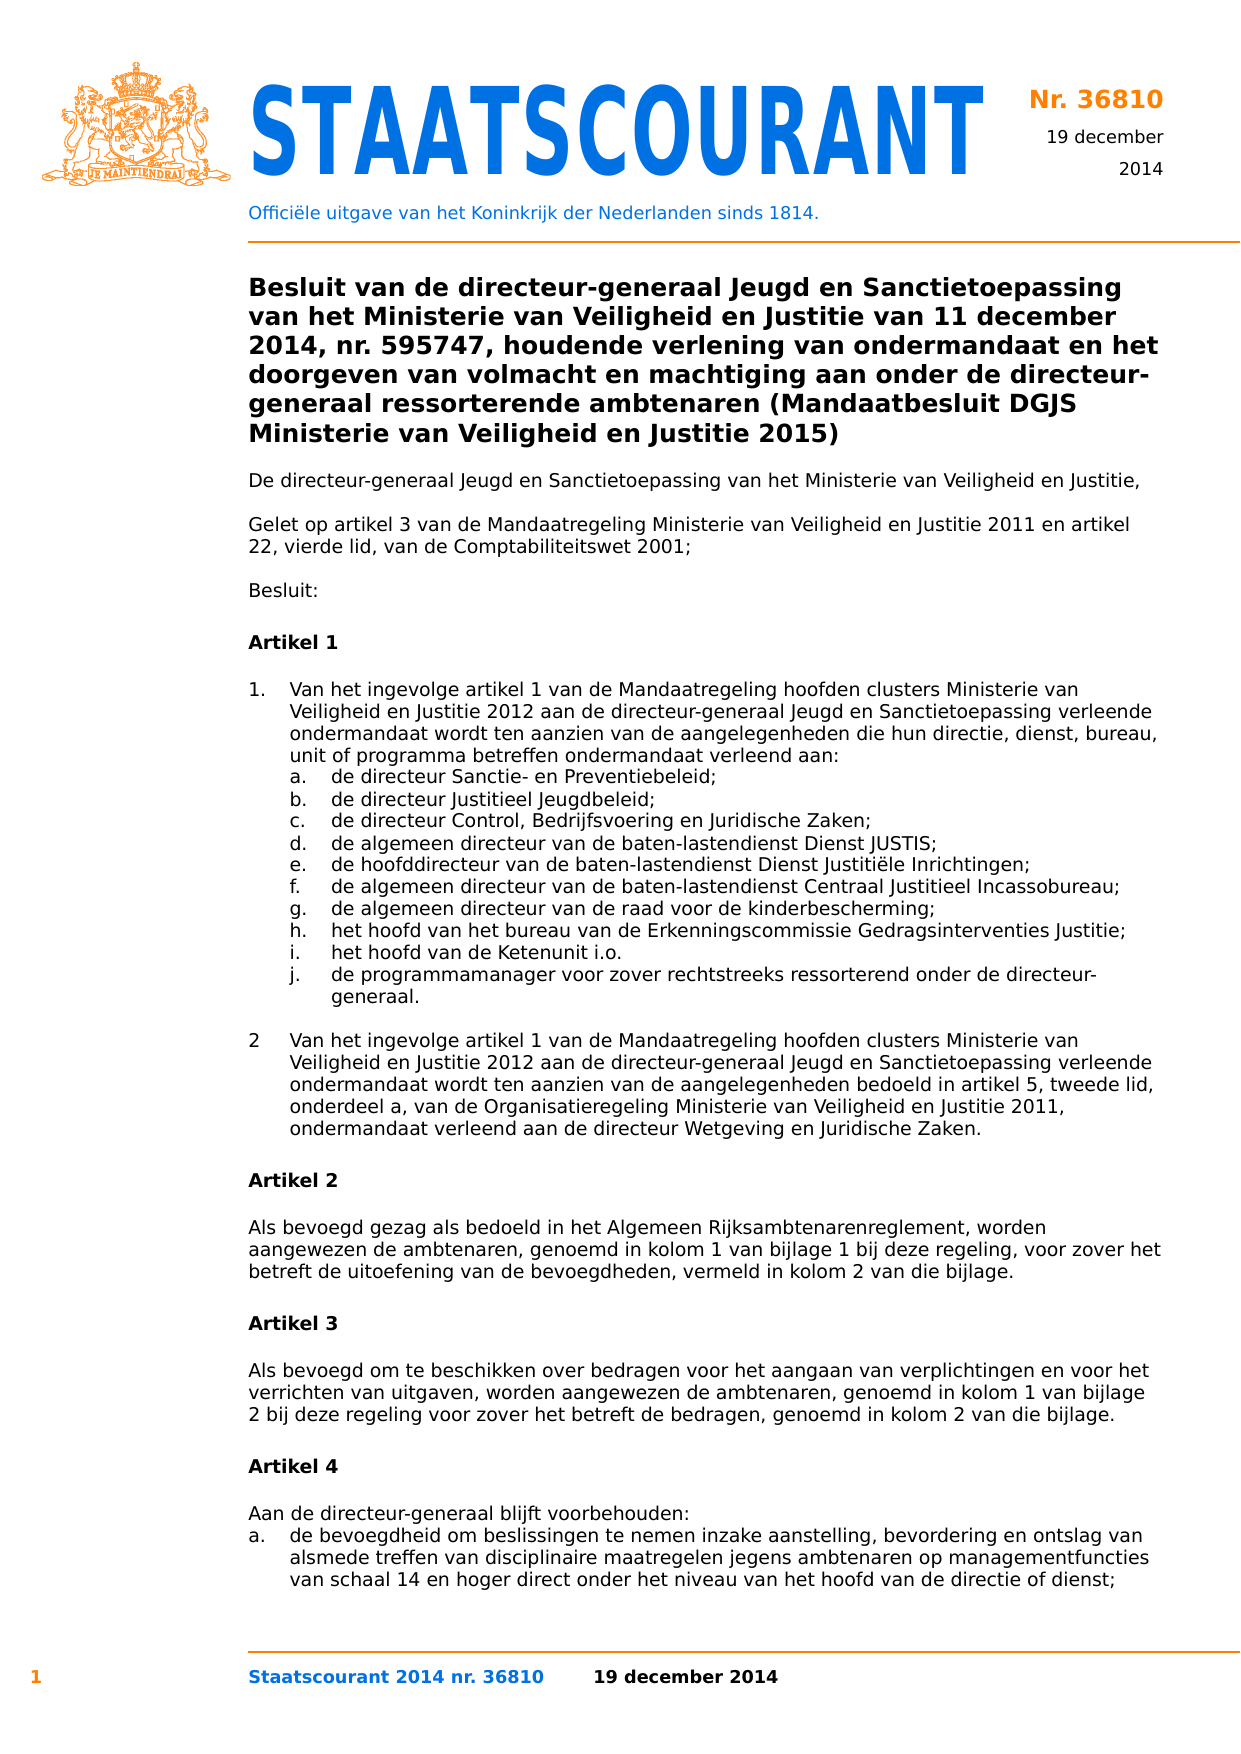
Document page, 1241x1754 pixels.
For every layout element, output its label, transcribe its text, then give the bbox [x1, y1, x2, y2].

text d. de algemeen directeur van de baten-lastendienst Dienst JUSTIS; [289, 832, 1163, 854]
table_cell 19 december [998, 121, 1240, 153]
text Aan de directeur-generaal blijft voorbehouden: [248, 1503, 1163, 1525]
text Gelet op artikel 3 van de Mandaatregeling Ministerie van Veiligheid en Justitie 2011 en artikel 22, vierde lid, van de Comptabiliteitswet 2001; [248, 514, 1163, 558]
text Als bevoegd gezag als bedoeld in het Algemeen Rijksambtenarenreglement, worden aangewezen de ambtenaren, genoemd in kolom 1 van bijlage 1 bij deze regeling, voor zover het betreft de uitoefening van de bevoegdheden, vermeld in kolom 2 van die bijlage. [248, 1217, 1163, 1283]
text a. de directeur Sanctie- en Preventiebeleid; [289, 766, 1163, 788]
text b. de directeur Justitieel Jeugdbeleid; [289, 788, 1163, 810]
table_cell Officiële uitgave van het Koninkrijk der Nederlanden sinds 1814. [248, 203, 1240, 241]
subtitle Artikel 1 [248, 632, 1163, 653]
subtitle Artikel 3 [248, 1313, 1163, 1335]
text h. het hoofd van het bureau van de Erkenningscommissie Gedragsinterventies Justitie; [289, 920, 1163, 942]
text 2 Van het ingevolge artikel 1 van de Mandaatregeling hoofden clusters Ministerie van Veiligheid en Justitie 2012 aan de directeur-generaal Jeugd en Sanctietoepassing verleende ondermandaat wordt ten aanzien van de aangelegenheden bedoeld in artikel 5, tweede lid, onderdeel a, van de Organisatieregeling Ministerie van Veiligheid en Justitie 2011, ondermandaat verleend aan de directeur Wetgeving en Juridische Zaken. [248, 1030, 1163, 1140]
subtitle Artikel 4 [248, 1456, 1163, 1478]
text a. de bevoegdheid om beslissingen te nemen inzake aanstelling, bevordering en ontslag van alsmede treffen van disciplinaire maatregelen jegens ambtenaren op managementfuncties van schaal 14 en hoger direct onder het niveau van het hoofd van de directie of dienst; [248, 1525, 1163, 1591]
picture [41, 62, 231, 186]
text Besluit: [248, 579, 1163, 602]
text e. de hoofddirecteur van de baten-lastendienst Dienst Justitiële Inrichtingen; [289, 854, 1163, 876]
table_cell 2014 [998, 153, 1240, 203]
table_header STAATSCOURANT [248, 62, 998, 203]
table_header Nr. 36810 [998, 62, 1240, 121]
subtitle Artikel 2 [248, 1170, 1163, 1192]
text Als bevoegd om te beschikken over bedragen voor het aangaan van verplichtingen en voor het verrichten van uitgaven, worden aangewezen de ambtenaren, genoemd in kolom 1 van bijlage 2 bij deze regeling voor zover het betreft de bedragen, genoemd in kolom 2 van die bijlage. [248, 1360, 1163, 1426]
text f. de algemeen directeur van de baten-lastendienst Centraal Justitieel Incassobureau; [289, 876, 1163, 898]
text c. de directeur Control, Bedrijfsvoering en Juridische Zaken; [289, 810, 1163, 832]
text j. de programmamanager voor zover rechtstreeks ressorterend onder de directeur-generaal. [289, 964, 1163, 1008]
text 1. Van het ingevolge artikel 1 van de Mandaatregeling hoofden clusters Ministerie van Veiligheid en Justitie 2012 aan de directeur-generaal Jeugd en Sanctietoepassing verleende ondermandaat wordt ten aanzien van de aangelegenheden die hun directie, dienst, bureau, unit of programma betreffen ondermandaat verleend aan: [248, 678, 1163, 766]
text De directeur-generaal Jeugd en Sanctietoepassing van het Ministerie van Veiligheid en Justitie, [248, 470, 1163, 492]
text g. de algemeen directeur van de raad voor de kinderbescherming; [289, 898, 1163, 920]
table_header [25, 62, 248, 241]
text i. het hoofd van de Ketenunit i.o. [289, 942, 1163, 964]
subtitle Besluit van de directeur-generaal Jeugd en Sanctietoepassing van het Ministerie van Veiligheid en Justitie van 11 december 2014, nr. 595747, houdende verlening van ondermandaat en het doorgeven van volmacht en machtiging aan onder de directeur-generaal ressorterende ambtenaren (Mandaatbesluit DGJS Ministerie van Veiligheid en Justitie 2015) [248, 273, 1163, 448]
